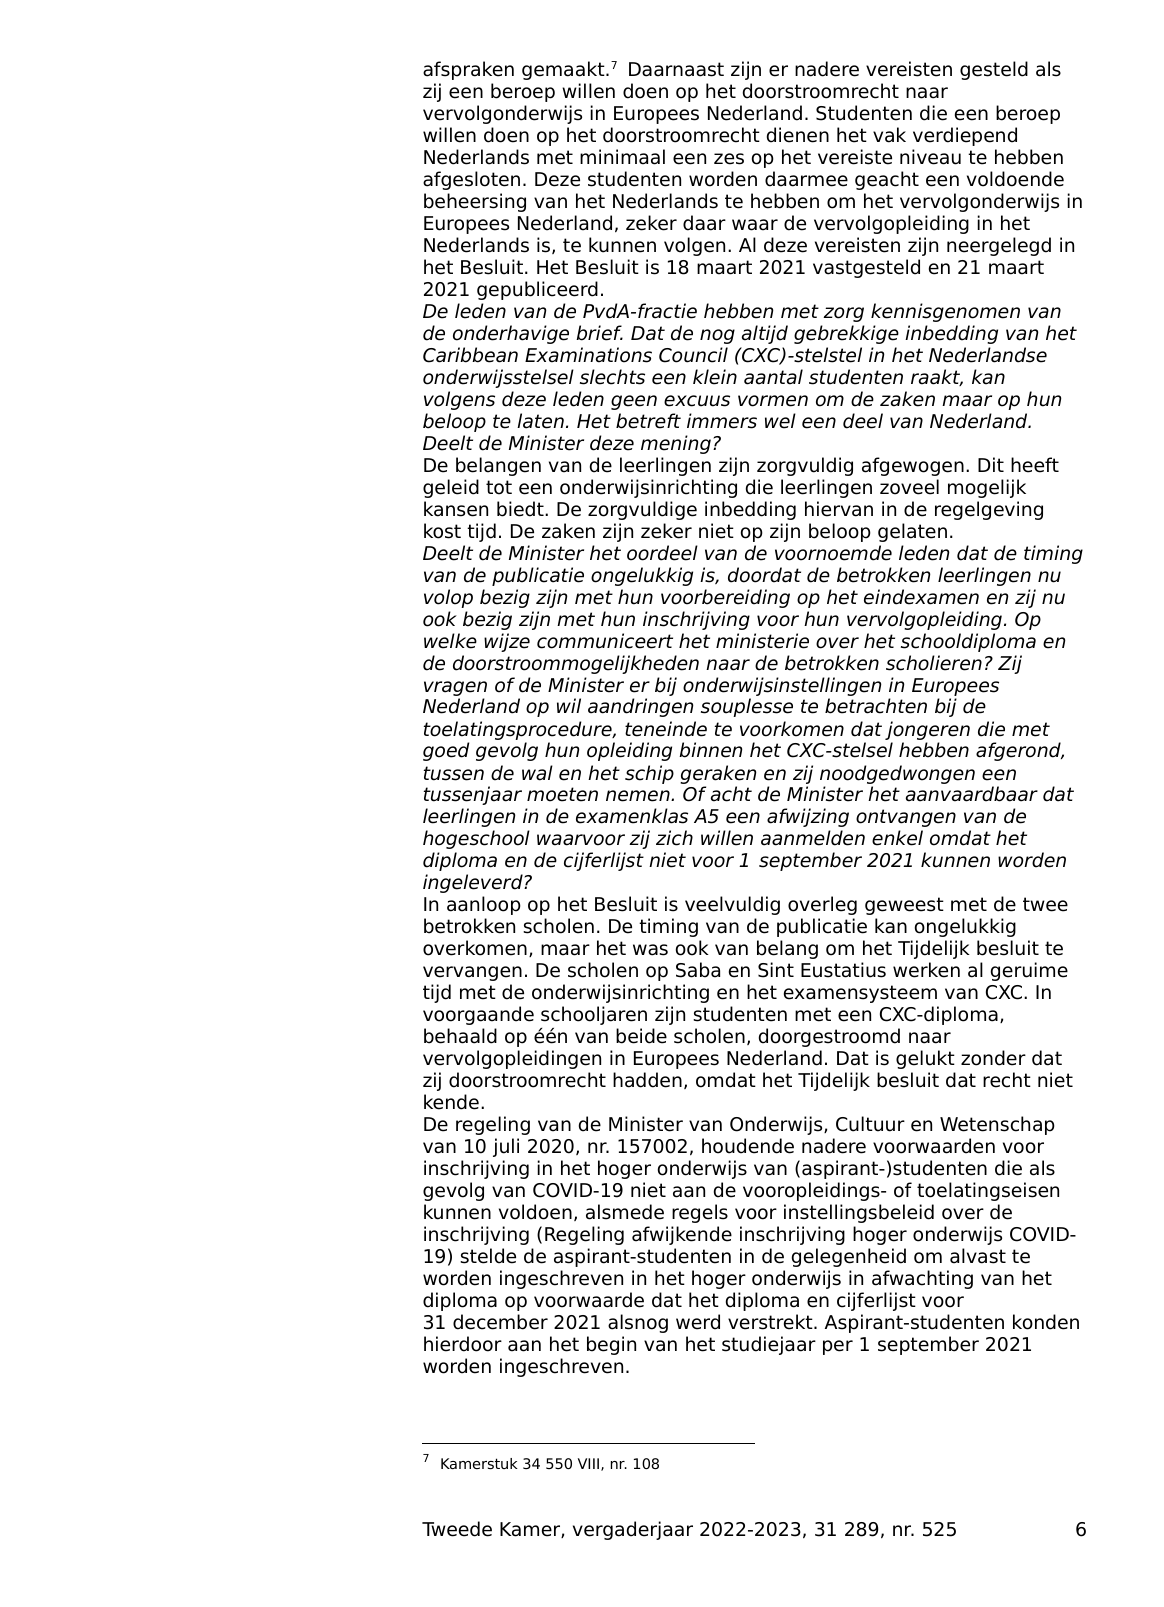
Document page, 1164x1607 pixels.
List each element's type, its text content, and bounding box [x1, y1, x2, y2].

text De belangen van de leerlingen zijn zorgvuldig afgewogen. Dit heeft geleid tot een onderwijsinrichting die leerlingen zoveel mogelijk kansen biedt. De zorgvuldige inbedding hiervan in de regelgeving kost tijd. De zaken zijn zeker niet op zijn beloop gelaten. [422, 455, 1087, 543]
text afspraken gemaakt. Daarnaast zijn er nadere vereisten gesteld als zij een beroep willen doen op het doorstroomrecht naar vervolgonderwijs in Europees Nederland. Studenten die een beroep willen doen op het doorstroomrecht dienen het vak verdiepend Nederlands met minimaal een zes op het vereiste niveau te hebben afgesloten. Deze studenten worden daarmee geacht een voldoende beheersing van het Nederlands te hebben om het vervolgonderwijs in Europees Nederland, zeker daar waar de vervolgopleiding in het Nederlands is, te kunnen volgen. Al deze vereisten zijn neergelegd in het Besluit. Het Besluit is 18 maart 2021 vastgesteld en 21 maart 2021 gepubliceerd. [422, 59, 1087, 301]
text In aanloop op het Besluit is veelvuldig overleg geweest met de twee betrokken scholen. De timing van de publicatie kan ongelukkig overkomen, maar het was ook van belang om het Tijdelijk besluit te vervangen. De scholen op Saba en Sint Eustatius werken al geruime tijd met de onderwijsinrichting en het examensysteem van CXC. In voorgaande schooljaren zijn studenten met een CXC-diploma, behaald op één van beide scholen, doorgestroomd naar vervolgopleidingen in Europees Nederland. Dat is gelukt zonder dat zij doorstroomrecht hadden, omdat het Tijdelijk besluit dat recht niet kende. [422, 894, 1087, 1114]
text Deelt de Minister het oordeel van de voornoemde leden dat de timing van de publicatie ongelukkig is, doordat de betrokken leerlingen nu volop bezig zijn met hun voorbereiding op het eindexamen en zij nu ook bezig zijn met hun inschrijving voor hun vervolgopleiding. Op welke wijze communiceert het ministerie over het schooldiploma en de doorstroommogelijkheden naar de betrokken scholieren? Zij vragen of de Minister er bij onderwijsinstellingen in Europees Nederland op wil aandringen souplesse te betrachten bij de toelatingsprocedure, teneinde te voorkomen dat jongeren die met goed gevolg hun opleiding binnen het CXC-stelsel hebben afgerond, tussen de wal en het schip geraken en zij noodgedwongen een tussenjaar moeten nemen. Of acht de Minister het aanvaardbaar dat leerlingen in de examenklas A5 een afwijzing ontvangen van de hogeschool waarvoor zij zich willen aanmelden enkel omdat het diploma en de cijferlijst niet voor 1 september 2021 kunnen worden ingeleverd? [422, 543, 1087, 894]
text Kamerstuk 34 550 VIII, nr. 108 [422, 1452, 1087, 1474]
text De leden van de PvdA-fractie hebben met zorg kennisgenomen van de onderhavige brief. Dat de nog altijd gebrekkige inbedding van het Caribbean Examinations Council (CXC)-stelstel in het Nederlandse onderwijsstelsel slechts een klein aantal studenten raakt, kan volgens deze leden geen excuus vormen om de zaken maar op hun beloop te laten. Het betreft immers wel een deel van Nederland. Deelt de Minister deze mening? [422, 301, 1087, 455]
text De regeling van de Minister van Onderwijs, Cultuur en Wetenschap van 10 juli 2020, nr. 157002, houdende nadere voorwaarden voor inschrijving in het hoger onderwijs van (aspirant-)studenten die als gevolg van COVID-19 niet aan de vooropleidings- of toelatingseisen kunnen voldoen, alsmede regels voor instellingsbeleid over de inschrijving (Regeling afwijkende inschrijving hoger onderwijs COVID-19) stelde de aspirant-studenten in de gelegenheid om alvast te worden ingeschreven in het hoger onderwijs in afwachting van het diploma op voorwaarde dat het diploma en cijferlijst voor 31 december 2021 alsnog werd verstrekt. Aspirant-studenten konden hierdoor aan het begin van het studiejaar per 1 september 2021 worden ingeschreven. [422, 1114, 1087, 1378]
